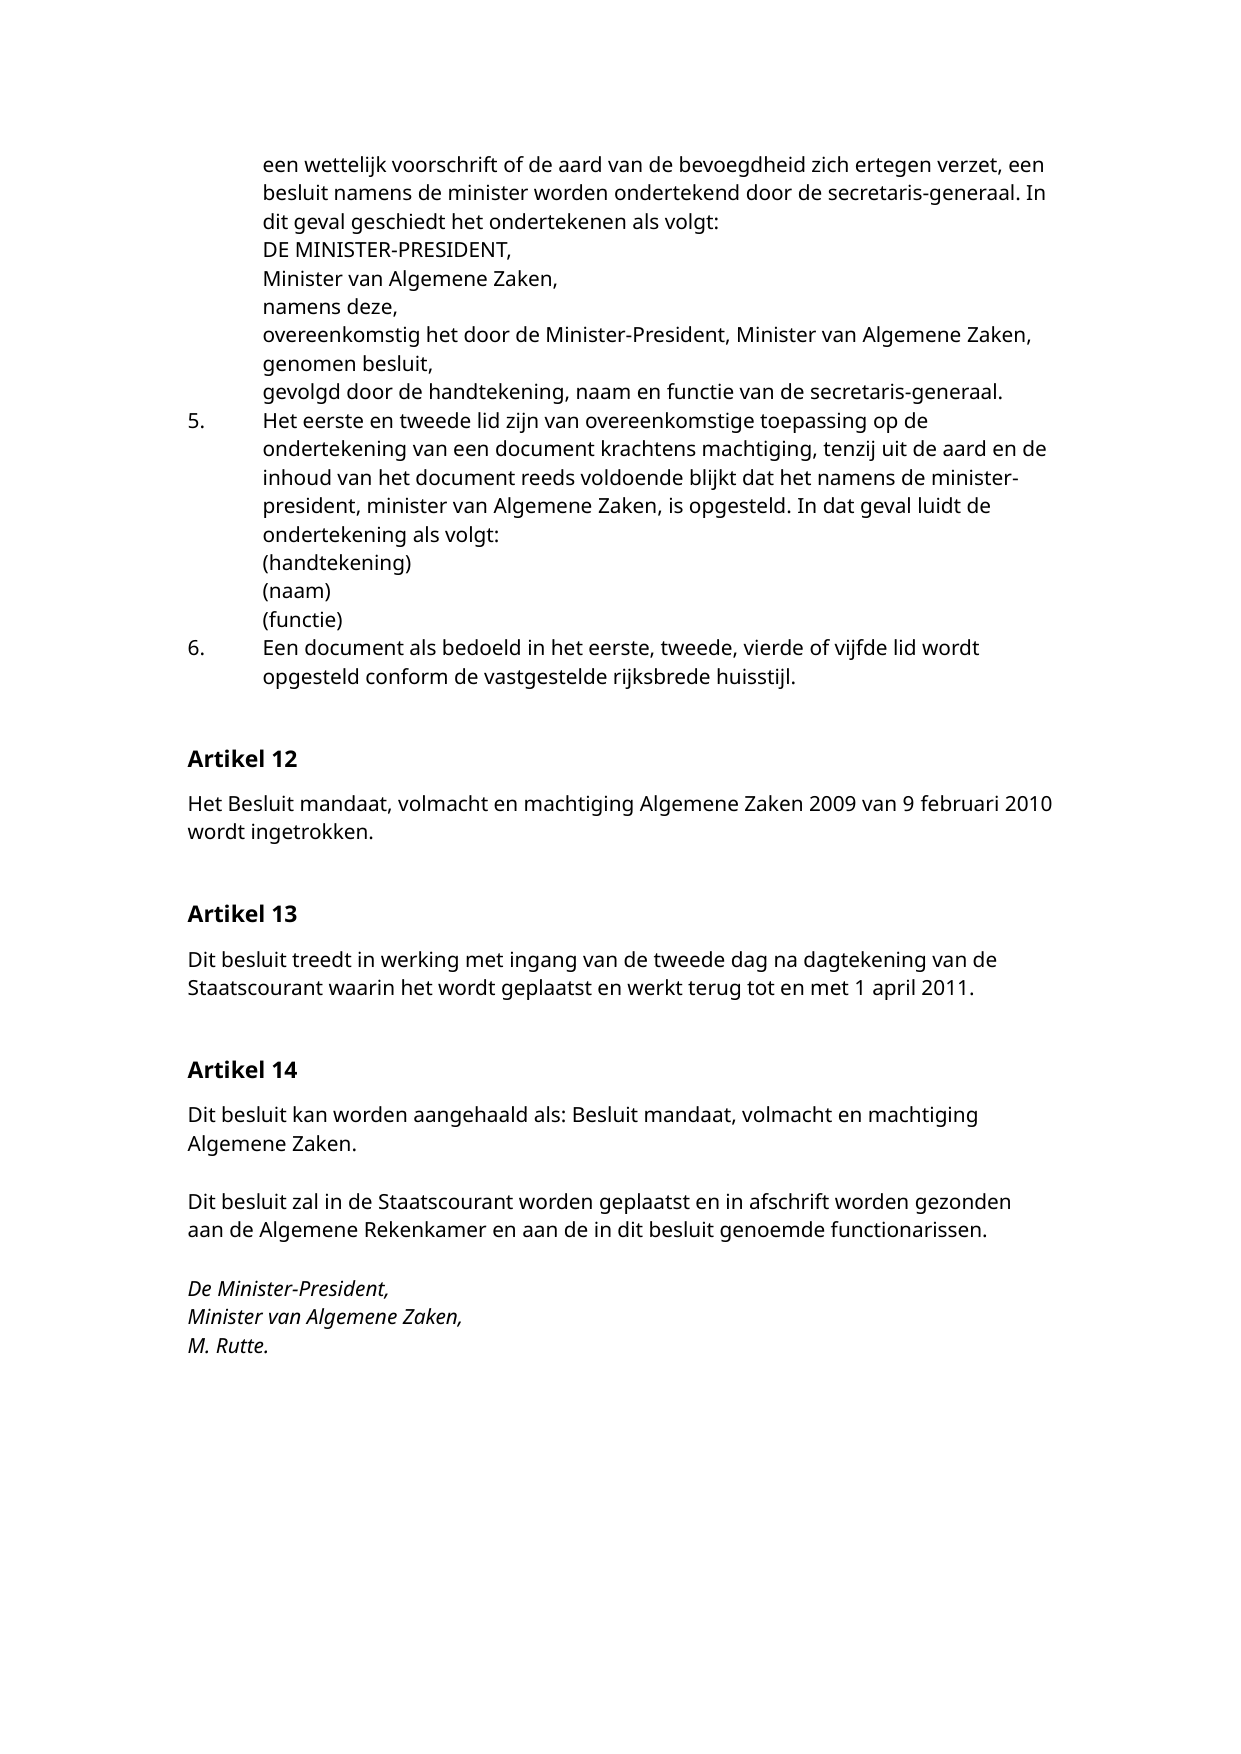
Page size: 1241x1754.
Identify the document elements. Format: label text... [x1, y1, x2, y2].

text M. Rutte. [187, 1331, 1053, 1359]
list (functie) [187, 605, 1053, 633]
list Het eerste en tweede lid zijn van overeenkomstige toepassing op de ondertekening van een document krachtens machtiging, tenzij uit de aard en de inhoud van het document reeds voldoende blijkt dat het namens de minister-president, minister van Algemene Zaken, is opgesteld. In dat geval luidt de ondertekening als volgt: [187, 406, 1053, 548]
subtitle Artikel 14 [187, 1054, 1053, 1085]
list gevolgd door de handtekening, naam en functie van de secretaris-generaal. [187, 377, 1053, 406]
subtitle Artikel 12 [187, 743, 1053, 774]
list namens deze, [187, 292, 1053, 321]
subtitle Artikel 13 [187, 898, 1053, 930]
text Minister van Algemene Zaken, [187, 1302, 1053, 1331]
list Minister van Algemene Zaken, [187, 264, 1053, 292]
text Dit besluit kan worden aangehaald als: Besluit mandaat, volmacht en machtiging Algemene Zaken. [187, 1100, 1053, 1157]
text De Minister-President, [187, 1274, 1053, 1302]
text Dit besluit zal in de Staatscourant worden geplaatst en in afschrift worden gezonden aan de Algemene Rekenkamer en aan de in dit besluit genoemde functionarissen. [187, 1187, 1053, 1244]
list Een document als bedoeld in het eerste, tweede, vierde of vijfde lid wordt opgesteld conform de vastgestelde rijksbrede huisstijl. [187, 633, 1053, 690]
text Dit besluit treedt in werking met ingang van de tweede dag na dagtekening van de Staatscourant waarin het wordt geplaatst en werkt terug tot en met 1 april 2011. [187, 945, 1053, 1002]
list overeenkomstig het door de Minister-President, Minister van Algemene Zaken, genomen besluit, [187, 321, 1053, 377]
list DE MINISTER-PRESIDENT, [187, 235, 1053, 264]
list (naam) [187, 577, 1053, 605]
list een wettelijk voorschrift of de aard van de bevoegdheid zich ertegen verzet, een besluit namens de minister worden ondertekend door de secretaris-generaal. In dit geval geschiedt het ondertekenen als volgt: [187, 150, 1053, 235]
text Het Besluit mandaat, volmacht en machtiging Algemene Zaken 2009 van 9 februari 2010 wordt ingetrokken. [187, 789, 1053, 846]
list (handtekening) [187, 548, 1053, 577]
